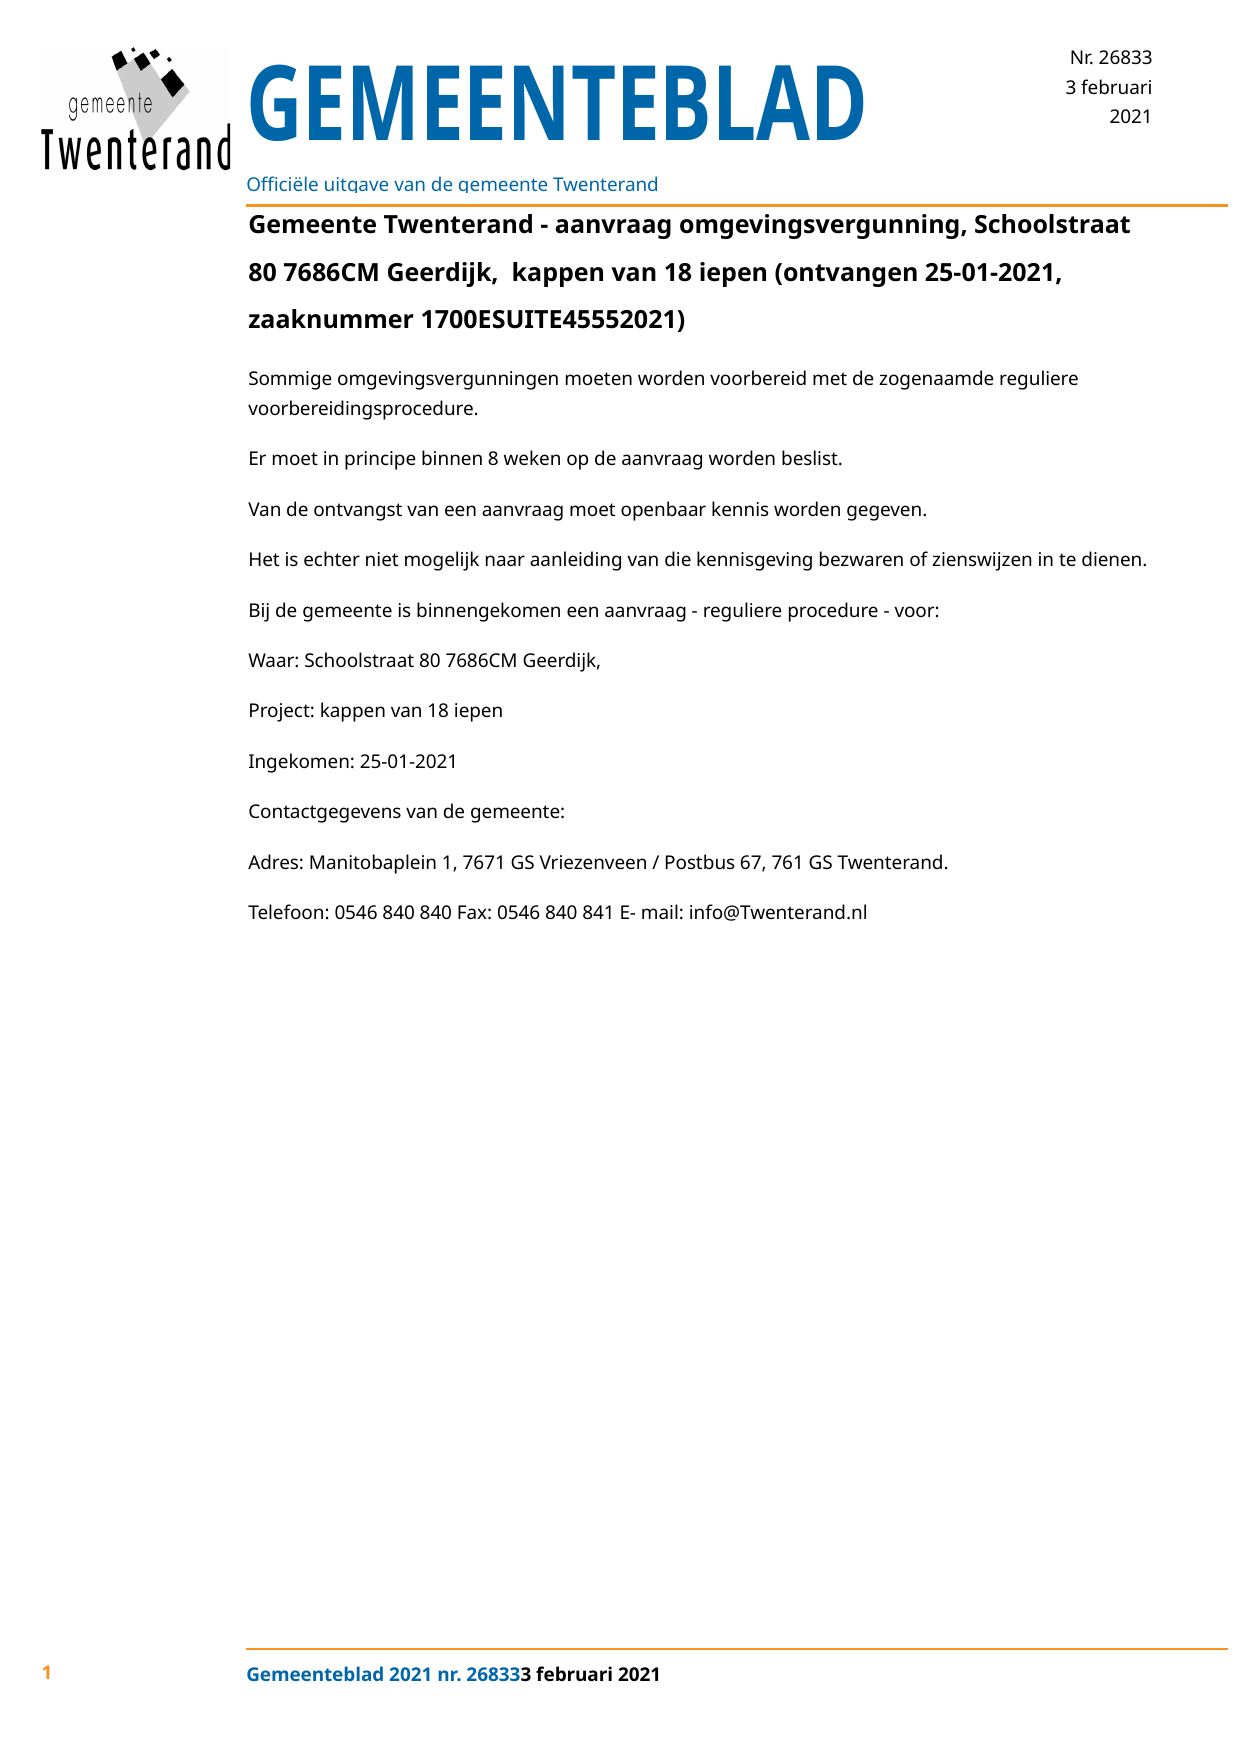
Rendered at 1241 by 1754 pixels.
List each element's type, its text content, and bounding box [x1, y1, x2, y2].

text Sommige omgevingsvergunningen moeten worden voorbereid met de zogenaamde reguliere voorbereidingsprocedure. [248, 366, 1152, 421]
text Adres: Manitobaplein 1, 7671 GS Vriezenveen / Postbus 67, 761 GS Twenterand. [248, 849, 1152, 874]
text Het is echter niet mogelijk naar aanleiding van die kennisgeving bezwaren of zienswijzen in te dienen. [248, 546, 1152, 572]
text Bij de gemeente is binnengekomen een aanvraag - reguliere procedure - voor: [248, 597, 1152, 622]
text Contactgegevens van de gemeente: [248, 798, 1152, 824]
text Van de ontvangst van een aanvraag moet openbaar kennis worden gegeven. [248, 496, 1152, 522]
picture [41, 47, 231, 172]
text Gemeente Twenterand - aanvraag omgevingsvergunning, Schoolstraat 80 7686CM Geerdijk, kappen van 18 iepen (ontvangen 25-01-2021, zaaknummer 1700ESUITE45552021) [248, 207, 1152, 336]
text Project: kappen van 18 iepen [248, 698, 1152, 723]
text Er moet in principe binnen 8 weken op de aanvraag worden beslist. [248, 446, 1152, 471]
text Telefoon: 0546 840 840 Fax: 0546 840 841 E- mail: info@Twenterand.nl [248, 899, 1152, 925]
text Ingekomen: 25-01-2021 [248, 748, 1152, 774]
text Waar: Schoolstraat 80 7686CM Geerdijk, [248, 647, 1152, 673]
